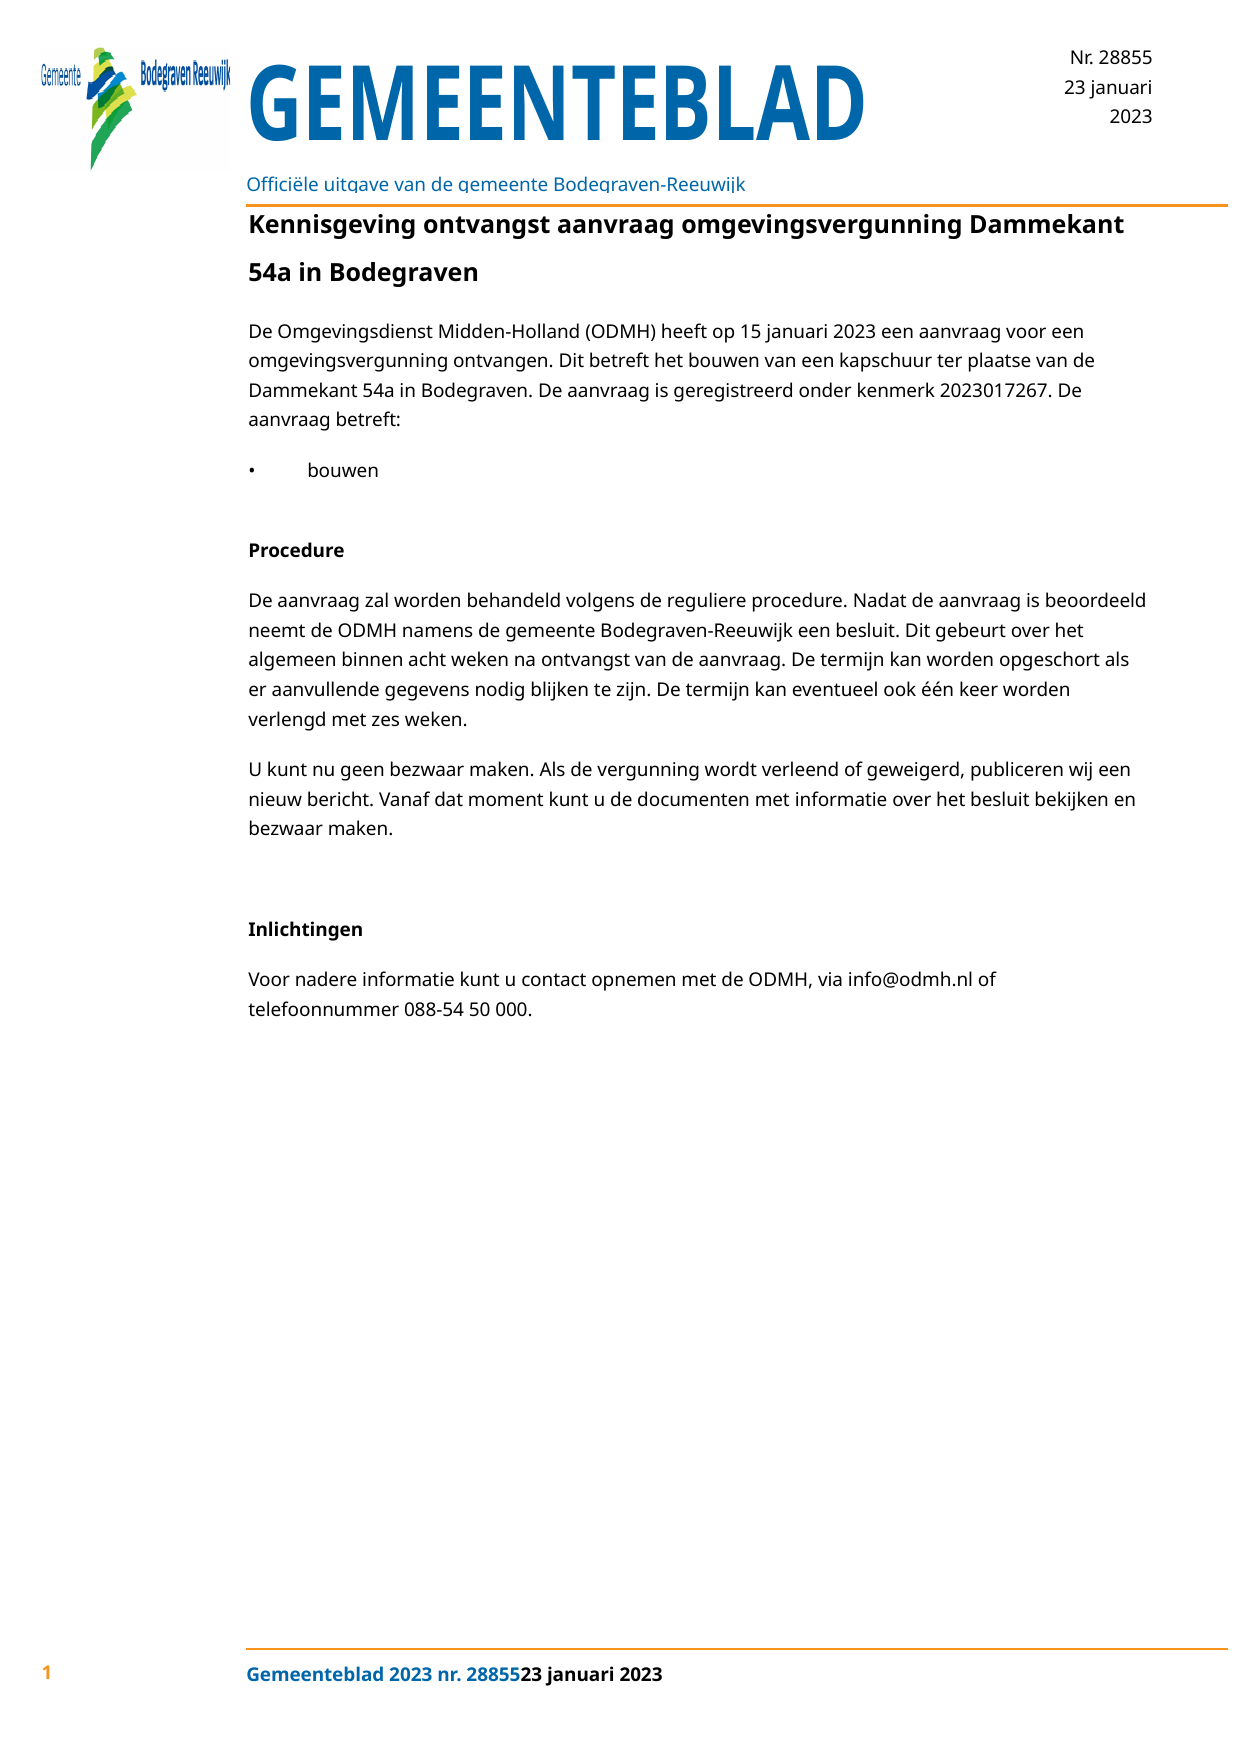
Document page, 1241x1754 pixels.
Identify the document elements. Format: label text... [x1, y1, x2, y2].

text U kunt nu geen bezwaar maken. Als de vergunning wordt verleend of geweigerd, publiceren wij een nieuw bericht. Vanaf dat moment kunt u de documenten met informatie over het besluit bekijken en bezwaar maken. [248, 756, 1152, 841]
list bouwen [248, 457, 1152, 483]
text Inlichtingen [248, 916, 1152, 942]
text Kennisgeving ontvangst aanvraag omgevingsvergunning Dammekant 54a in Bodegraven [248, 207, 1152, 288]
text De Omgevingsdienst Midden-Holland (ODMH) heeft op 15 januari 2023 een aanvraag voor een omgevingsvergunning ontvangen. Dit betreft het bouwen van een kapschuur ter plaatse van de Dammekant 54a in Bodegraven. De aanvraag is geregistreerd onder kenmerk 2023017267. De aanvraag betreft: [248, 318, 1152, 432]
text Voor nadere informatie kunt u contact opnemen met de ODMH, via info@odmh.nl of telefoonnummer 088-54 50 000. [248, 967, 1152, 1022]
text De aanvraag zal worden behandeld volgens de reguliere procedure. Nadat de aanvraag is beoordeeld neemt de ODMH namens de gemeente Bodegraven-Reeuwijk een besluit. Dit gebeurt over het algemeen binnen acht weken na ontvangst van de aanvraag. De termijn kan worden opgeschort als er aanvullende gegevens nodig blijken te zijn. De termijn kan eventueel ook één keer worden verlengd met zes weken. [248, 587, 1152, 732]
text Procedure [248, 537, 1152, 563]
picture [41, 47, 231, 172]
